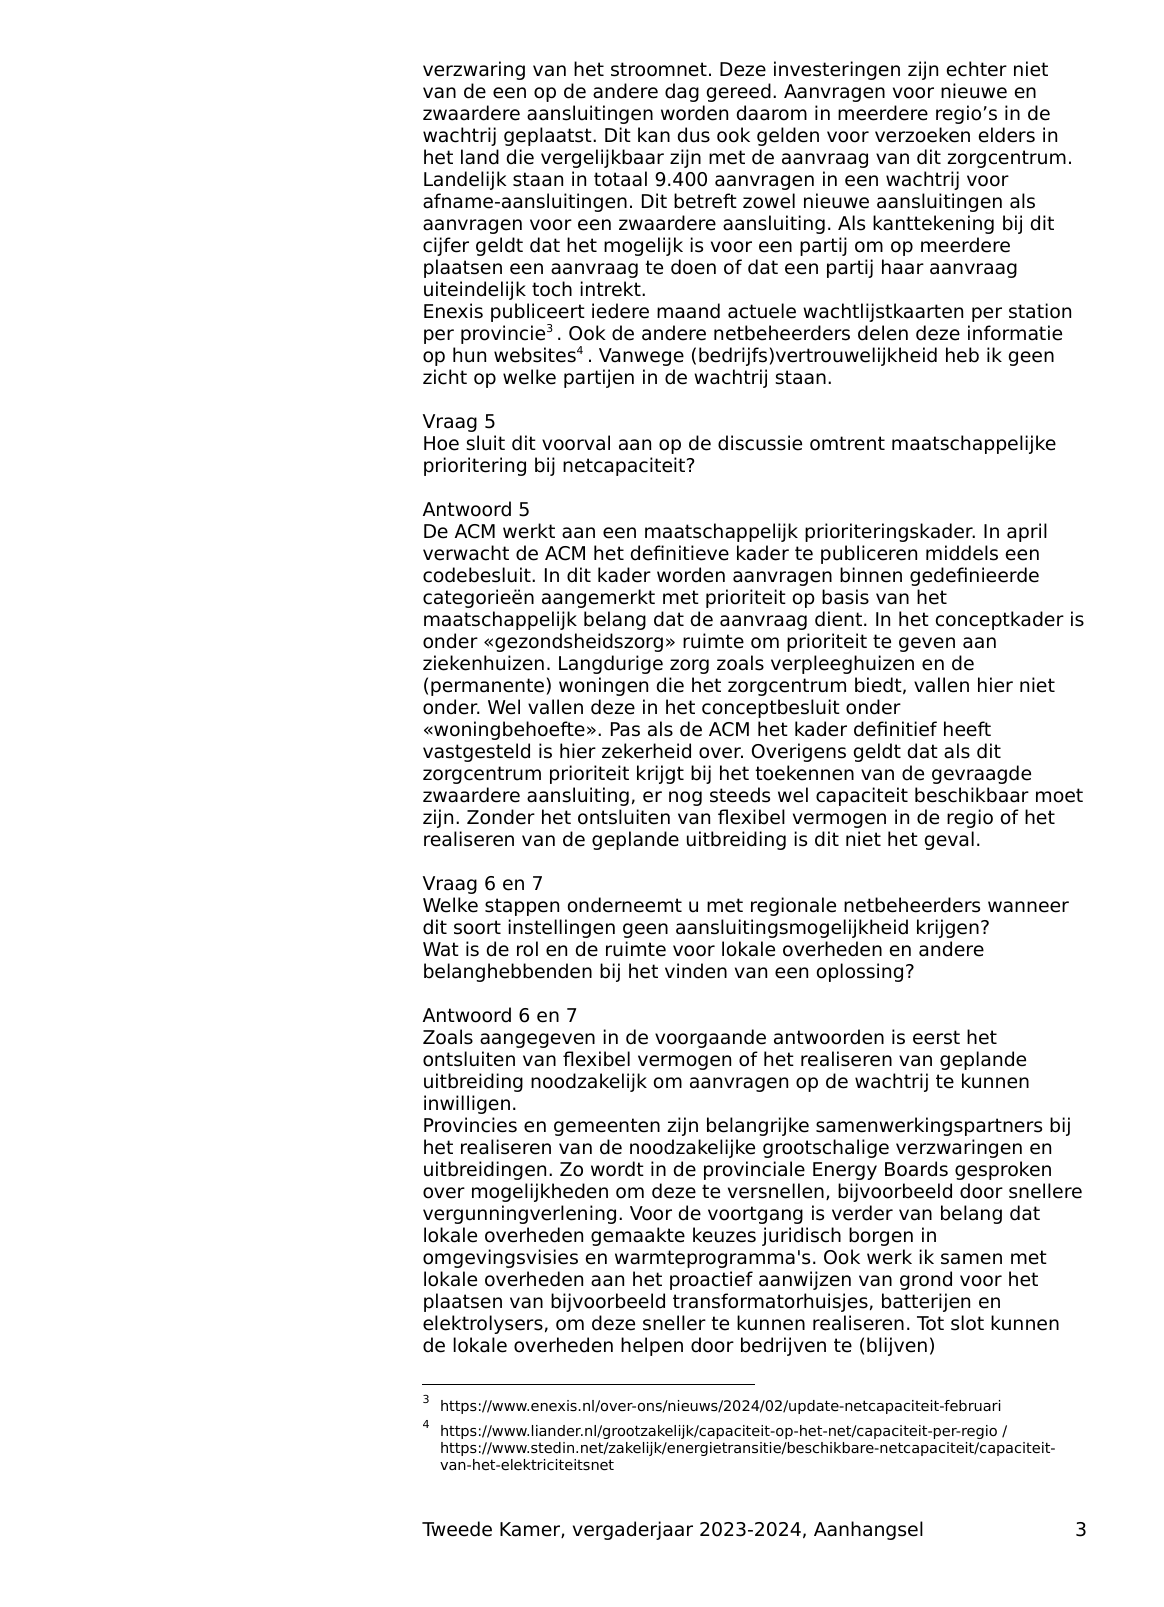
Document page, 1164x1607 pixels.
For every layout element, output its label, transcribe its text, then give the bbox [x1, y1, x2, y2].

text Provincies en gemeenten zijn belangrijke samenwerkingspartners bij het realiseren van de noodzakelijke grootschalige verzwaringen en uitbreidingen. Zo wordt in de provinciale Energy Boards gesproken over mogelijkheden om deze te versnellen, bijvoorbeeld door snellere vergunningverlening. Voor de voortgang is verder van belang dat lokale overheden gemaakte keuzes juridisch borgen in omgevingsvisies en warmteprogramma's. Ook werk ik samen met lokale overheden aan het proactief aanwijzen van grond voor het plaatsen van bijvoorbeeld transformatorhuisjes, batterijen en elektrolysers, om deze sneller te kunnen realiseren. Tot slot kunnen de lokale overheden helpen door bedrijven te (blijven) [422, 1115, 1087, 1357]
text https://www.liander.nl/grootzakelijk/capaciteit-op-het-net/capaciteit-per-regio / https://www.stedin.net/zakelijk/energietransitie/beschikbare-netcapaciteit/capaciteit-van-het-elektriciteitsnet [422, 1418, 1087, 1474]
text Hoe sluit dit voorval aan op de discussie omtrent maatschappelijke prioritering bij netcapaciteit? [422, 433, 1087, 477]
text https://www.enexis.nl/over-ons/nieuws/2024/02/update-netcapaciteit-februari [422, 1393, 1087, 1416]
text Antwoord 5 [422, 499, 1087, 521]
text Vraag 6 en 7 [422, 873, 1087, 895]
text Welke stappen onderneemt u met regionale netbeheerders wanneer dit soort instellingen geen aansluitingsmogelijkheid krijgen? [422, 895, 1087, 939]
text De ACM werkt aan een maatschappelijk prioriteringskader. In april verwacht de ACM het definitieve kader te publiceren middels een codebesluit. In dit kader worden aanvragen binnen gedefinieerde categorieën aangemerkt met prioriteit op basis van het maatschappelijk belang dat de aanvraag dient. In het conceptkader is onder «gezondsheidszorg» ruimte om prioriteit te geven aan ziekenhuizen. Langdurige zorg zoals verpleeghuizen en de (permanente) woningen die het zorgcentrum biedt, vallen hier niet onder. Wel vallen deze in het conceptbesluit onder «woningbehoefte». Pas als de ACM het kader definitief heeft vastgesteld is hier zekerheid over. Overigens geldt dat als dit zorgcentrum prioriteit krijgt bij het toekennen van de gevraagde zwaardere aansluiting, er nog steeds wel capaciteit beschikbaar moet zijn. Zonder het ontsluiten van flexibel vermogen in de regio of het realiseren van de geplande uitbreiding is dit niet het geval. [422, 521, 1087, 851]
text Landelijk staan in totaal 9.400 aanvragen in een wachtrij voor afname-aansluitingen. Dit betreft zowel nieuwe aansluitingen als aanvragen voor een zwaardere aansluiting. Als kanttekening bij dit cijfer geldt dat het mogelijk is voor een partij om op meerdere plaatsen een aanvraag te doen of dat een partij haar aanvraag uiteindelijk toch intrekt. [422, 169, 1087, 301]
text Enexis publiceert iedere maand actuele wachtlijstkaarten per station per provincie. Ook de andere netbeheerders delen deze informatie op hun websites. Vanwege (bedrijfs)vertrouwelijkheid heb ik geen zicht op welke partijen in de wachtrij staan. [422, 301, 1087, 389]
text verzwaring van het stroomnet. Deze investeringen zijn echter niet van de een op de andere dag gereed. Aanvragen voor nieuwe en zwaardere aansluitingen worden daarom in meerdere regio’s in de wachtrij geplaatst. Dit kan dus ook gelden voor verzoeken elders in het land die vergelijkbaar zijn met de aanvraag van dit zorgcentrum. [422, 59, 1087, 169]
text Wat is de rol en de ruimte voor lokale overheden en andere belanghebbenden bij het vinden van een oplossing? [422, 939, 1087, 983]
text Antwoord 6 en 7 [422, 1005, 1087, 1027]
text Zoals aangegeven in de voorgaande antwoorden is eerst het ontsluiten van flexibel vermogen of het realiseren van geplande uitbreiding noodzakelijk om aanvragen op de wachtrij te kunnen inwilligen. [422, 1027, 1087, 1115]
text Vraag 5 [422, 411, 1087, 433]
